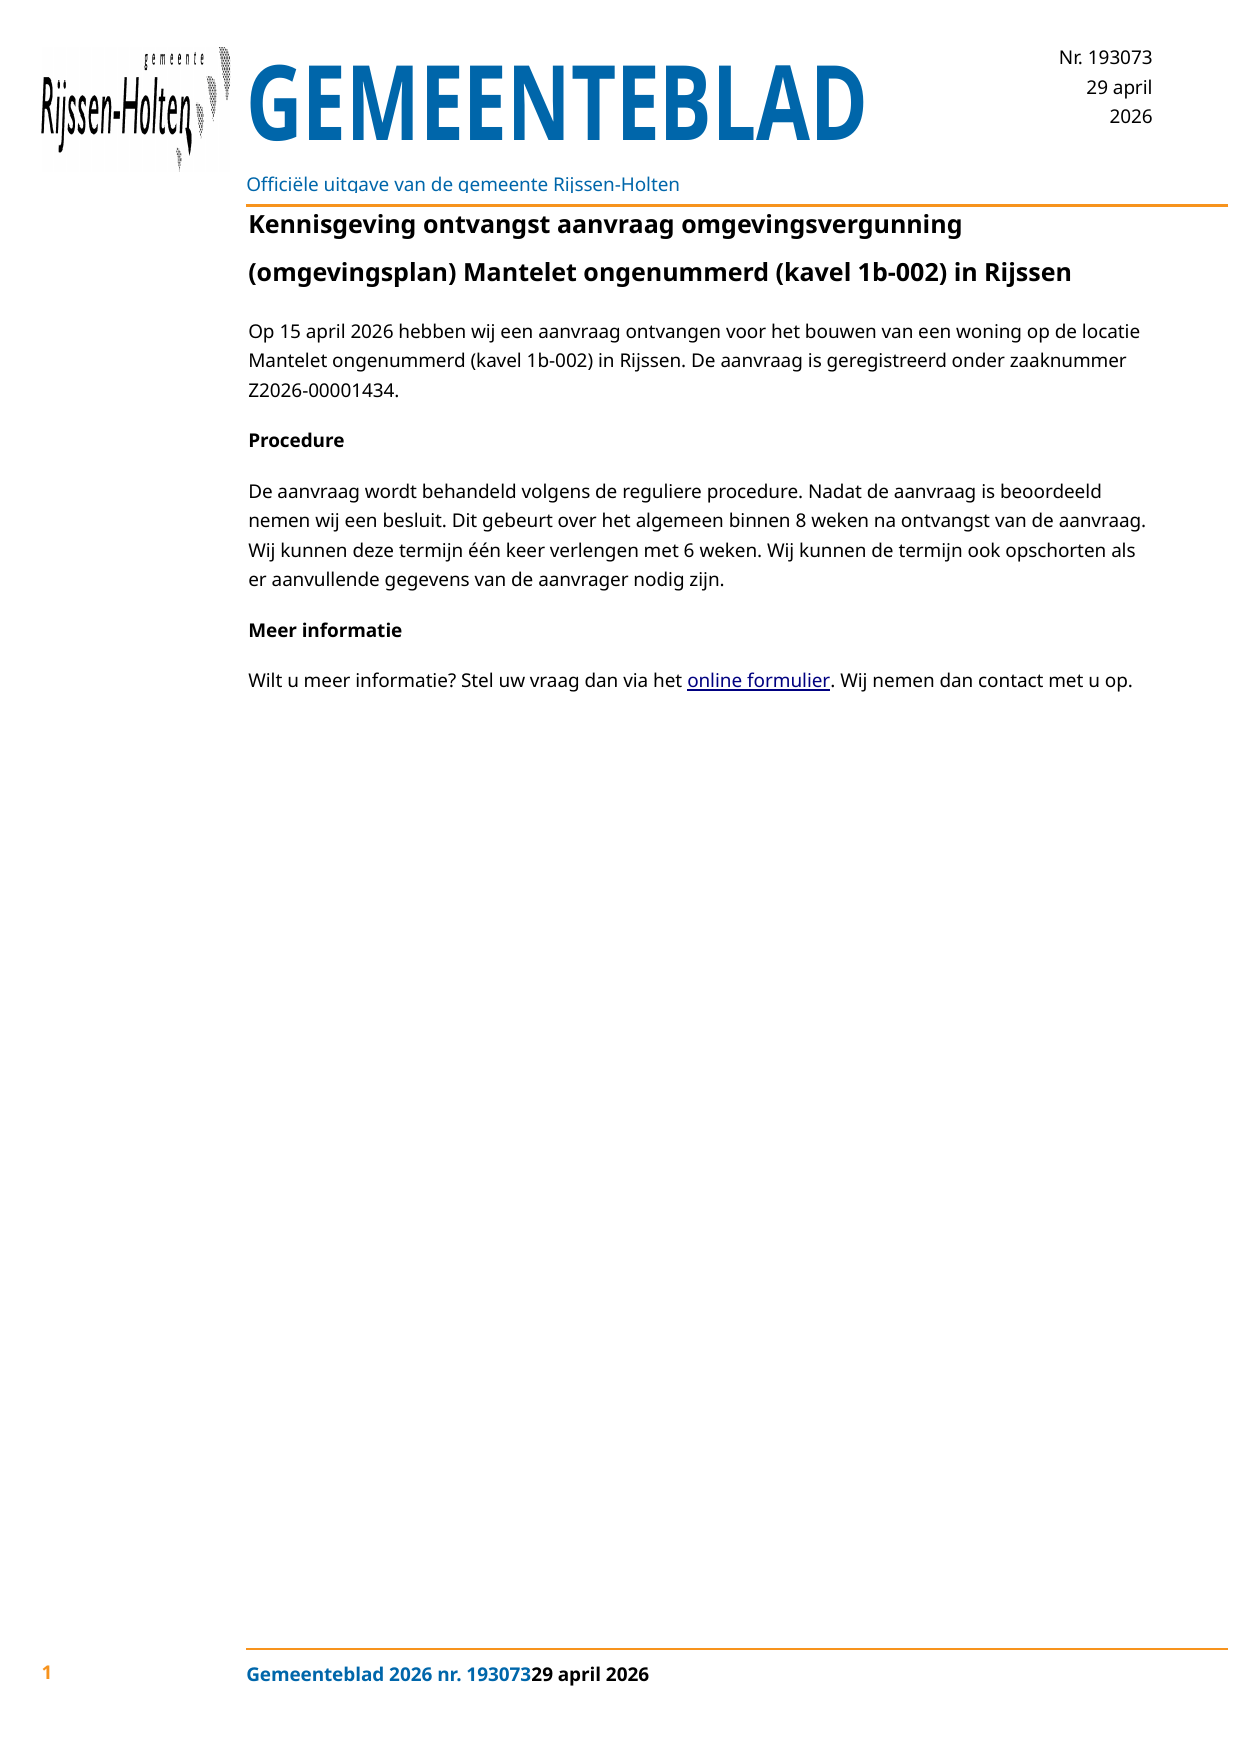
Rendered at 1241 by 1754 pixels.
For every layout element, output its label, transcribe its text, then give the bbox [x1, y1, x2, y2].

text Wilt u meer informatie? Stel uw vraag dan via het online formulier. Wij nemen dan contact met u op. [248, 667, 1152, 693]
text Kennisgeving ontvangst aanvraag omgevingsvergunning (omgevingsplan) Mantelet ongenummerd (kavel 1b-002) in Rijssen [248, 207, 1152, 288]
text De aanvraag wordt behandeld volgens de reguliere procedure. Nadat de aanvraag is beoordeeld nemen wij een besluit. Dit gebeurt over het algemeen binnen 8 weken na ontvangst van de aanvraag. Wij kunnen deze termijn één keer verlengen met 6 weken. Wij kunnen de termijn ook opschorten als er aanvullende gegevens van de aanvrager nodig zijn. [248, 478, 1152, 592]
text Op 15 april 2026 hebben wij een aanvraag ontvangen voor het bouwen van een woning op de locatie Mantelet ongenummerd (kavel 1b-002) in Rijssen. De aanvraag is geregistreerd onder zaaknummer Z2026-00001434. [248, 318, 1152, 403]
picture [41, 47, 231, 172]
text Procedure [248, 427, 1152, 453]
text Meer informatie [248, 617, 1152, 643]
